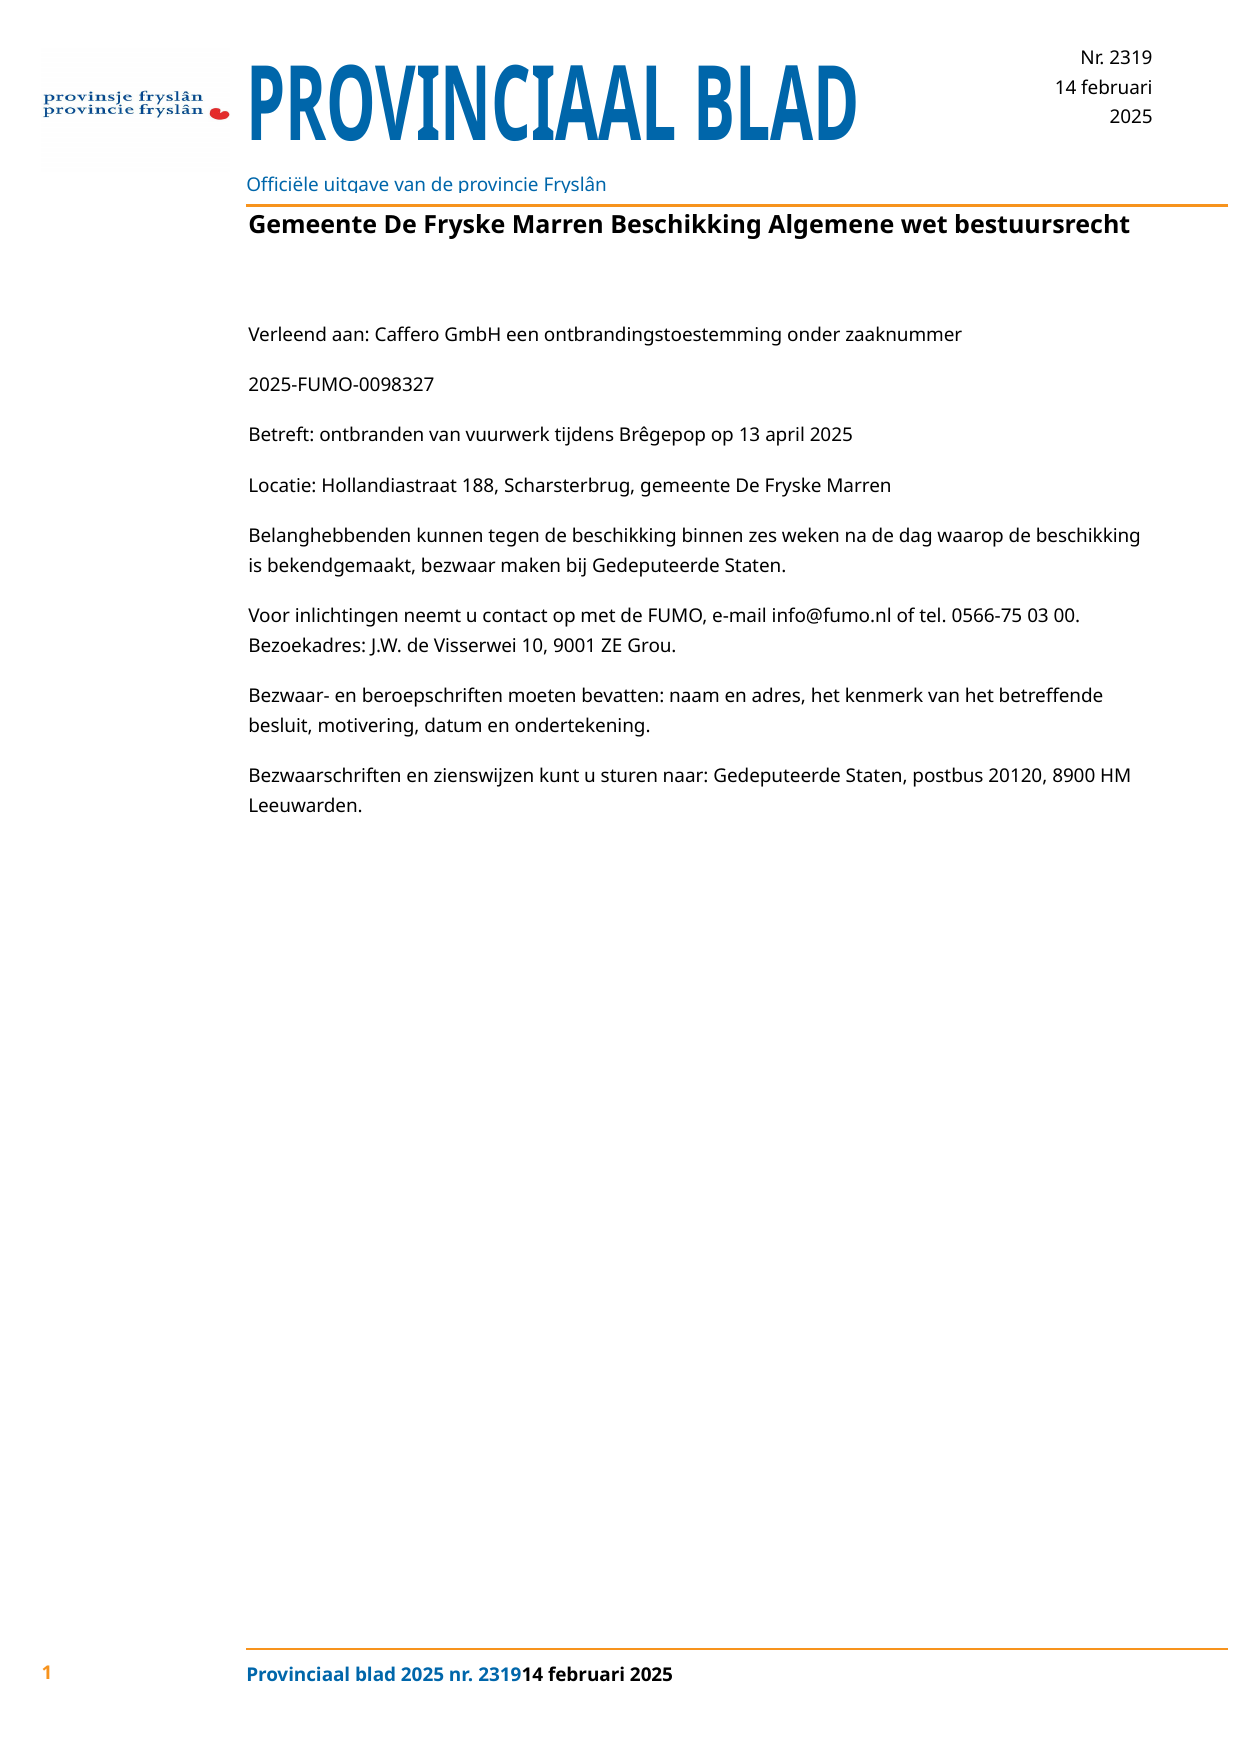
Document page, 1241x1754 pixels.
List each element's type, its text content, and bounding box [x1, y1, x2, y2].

text Bezwaar- en beroepschriften moeten bevatten: naam en adres, het kenmerk van het betreffende besluit, motivering, datum en ondertekening. [248, 682, 1152, 738]
text 2025-FUMO-0098327 [248, 371, 1152, 397]
text Belanghebbenden kunnen tegen de beschikking binnen zes weken na de dag waarop de beschikking is bekendgemaakt, bezwaar maken bij Gedeputeerde Staten. [248, 522, 1152, 578]
text Bezwaarschriften en zienswijzen kunt u sturen naar: Gedeputeerde Staten, postbus 20120, 8900 HM Leeuwarden. [248, 762, 1152, 818]
text Locatie: Hollandiastraat 188, Scharsterbrug, gemeente De Fryske Marren [248, 472, 1152, 498]
text Voor inlichtingen neemt u contact op met de FUMO, e-mail info@fumo.nl of tel. 0566-75 03 00. Bezoekadres: J.W. de Visserwei 10, 9001 ZE Grou. [248, 602, 1152, 658]
text Verleend aan: Caffero GmbH een ontbrandingstoestemming onder zaaknummer [248, 321, 1152, 346]
text Gemeente De Fryske Marren Beschikking Algemene wet bestuursrecht [248, 207, 1152, 241]
picture [41, 47, 231, 172]
text Betreft: ontbranden van vuurwerk tijdens Brêgepop op 13 april 2025 [248, 422, 1152, 447]
